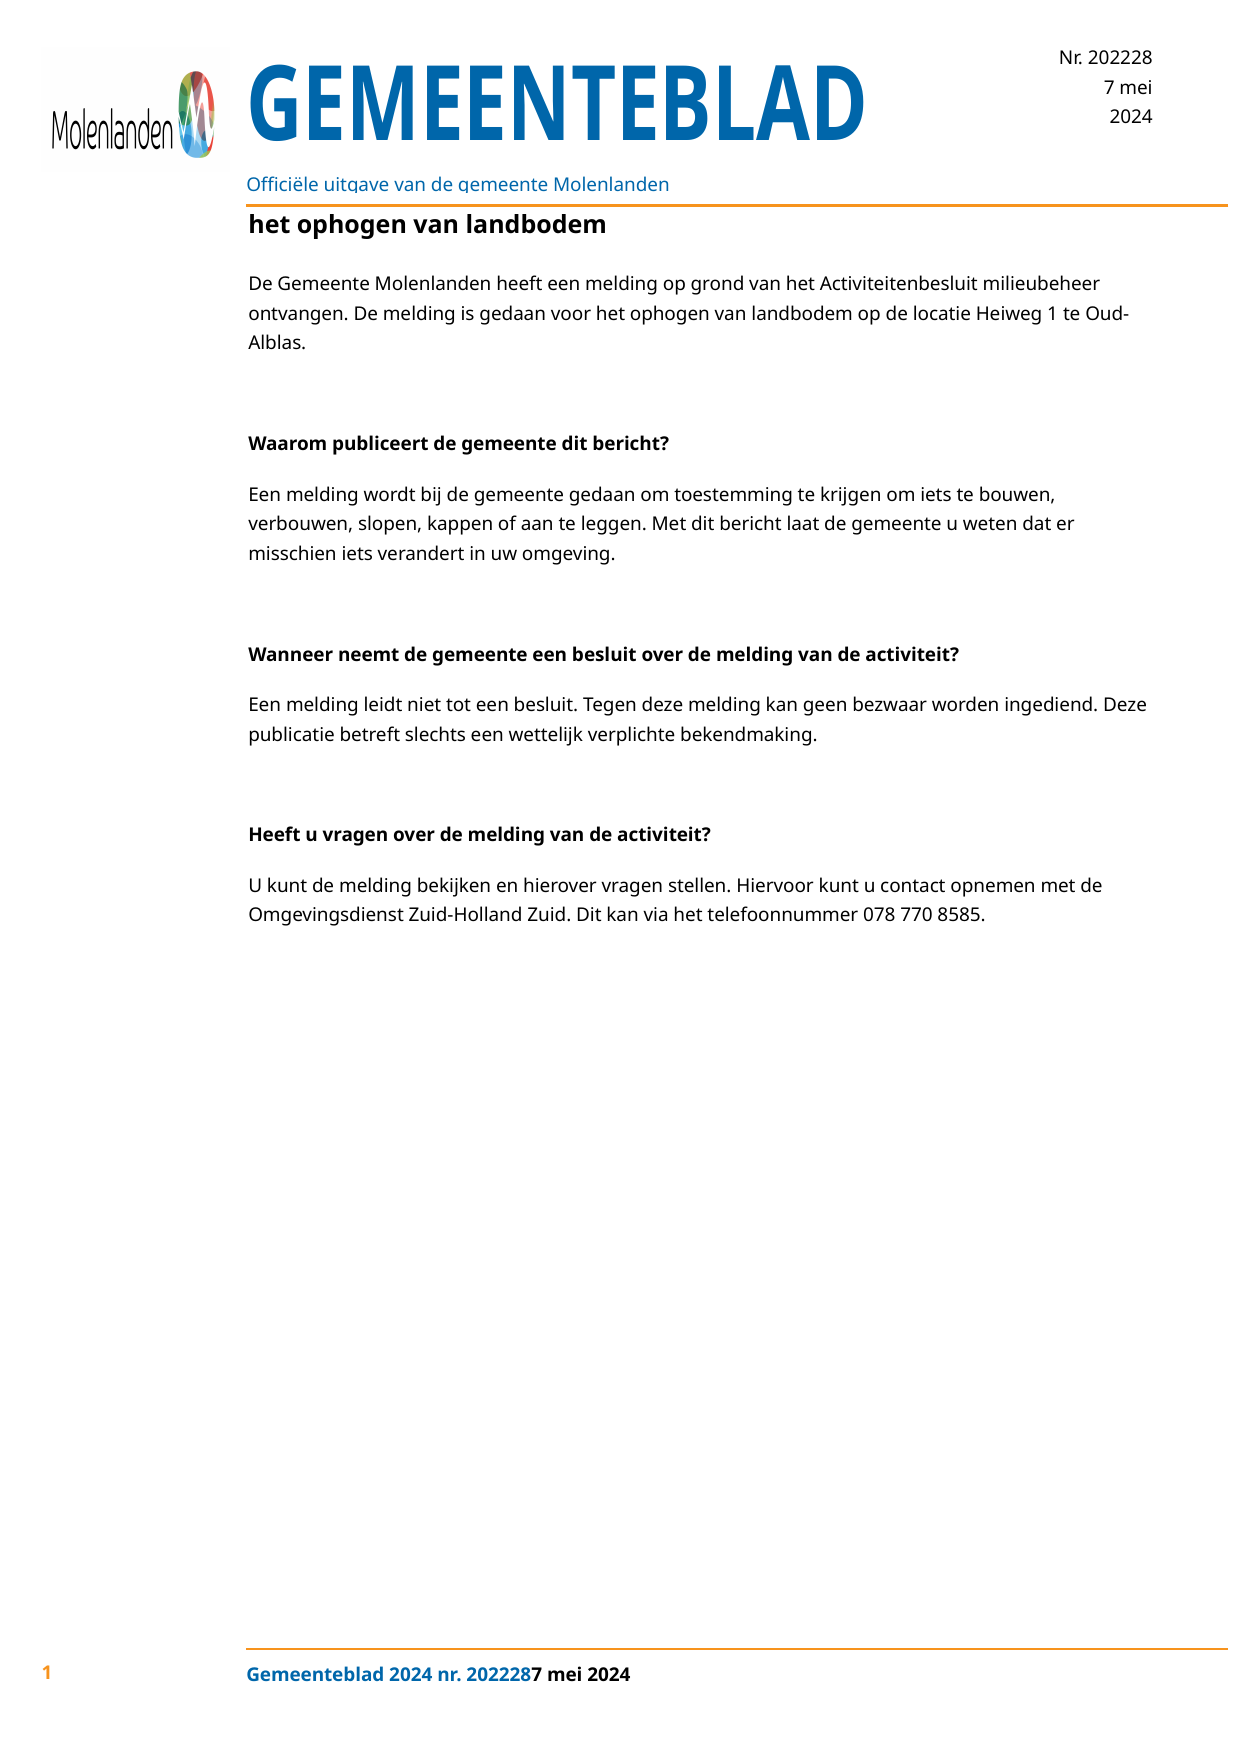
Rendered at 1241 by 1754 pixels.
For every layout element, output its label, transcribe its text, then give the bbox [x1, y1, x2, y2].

text Een melding leidt niet tot een besluit. Tegen deze melding kan geen bezwaar worden ingediend. Deze publicatie betreft slechts een wettelijk verplichte bekendmaking. [248, 691, 1152, 746]
picture [41, 47, 231, 172]
text Heeft u vragen over de melding van de activiteit? [248, 822, 1152, 847]
text Wanneer neemt de gemeente een besluit over de melding van de activiteit? [248, 641, 1152, 666]
text De Gemeente Molenlanden heeft een melding op grond van het Activiteitenbesluit milieubeheer ontvangen. De melding is gedaan voor het ophogen van landbodem op de locatie Heiweg 1 te Oud-Alblas. [248, 270, 1152, 355]
text het ophogen van landbodem [248, 207, 1152, 241]
text Waarom publiceert de gemeente dit bericht? [248, 430, 1152, 456]
text U kunt de melding bekijken en hierover vragen stellen. Hiervoor kunt u contact opnemen met de Omgevingsdienst Zuid-Holland Zuid. Dit kan via het telefoonnummer 078 770 8585. [248, 872, 1152, 927]
text Een melding wordt bij de gemeente gedaan om toestemming te krijgen om iets te bouwen, verbouwen, slopen, kappen of aan te leggen. Met dit bericht laat de gemeente u weten dat er misschien iets verandert in uw omgeving. [248, 481, 1152, 566]
